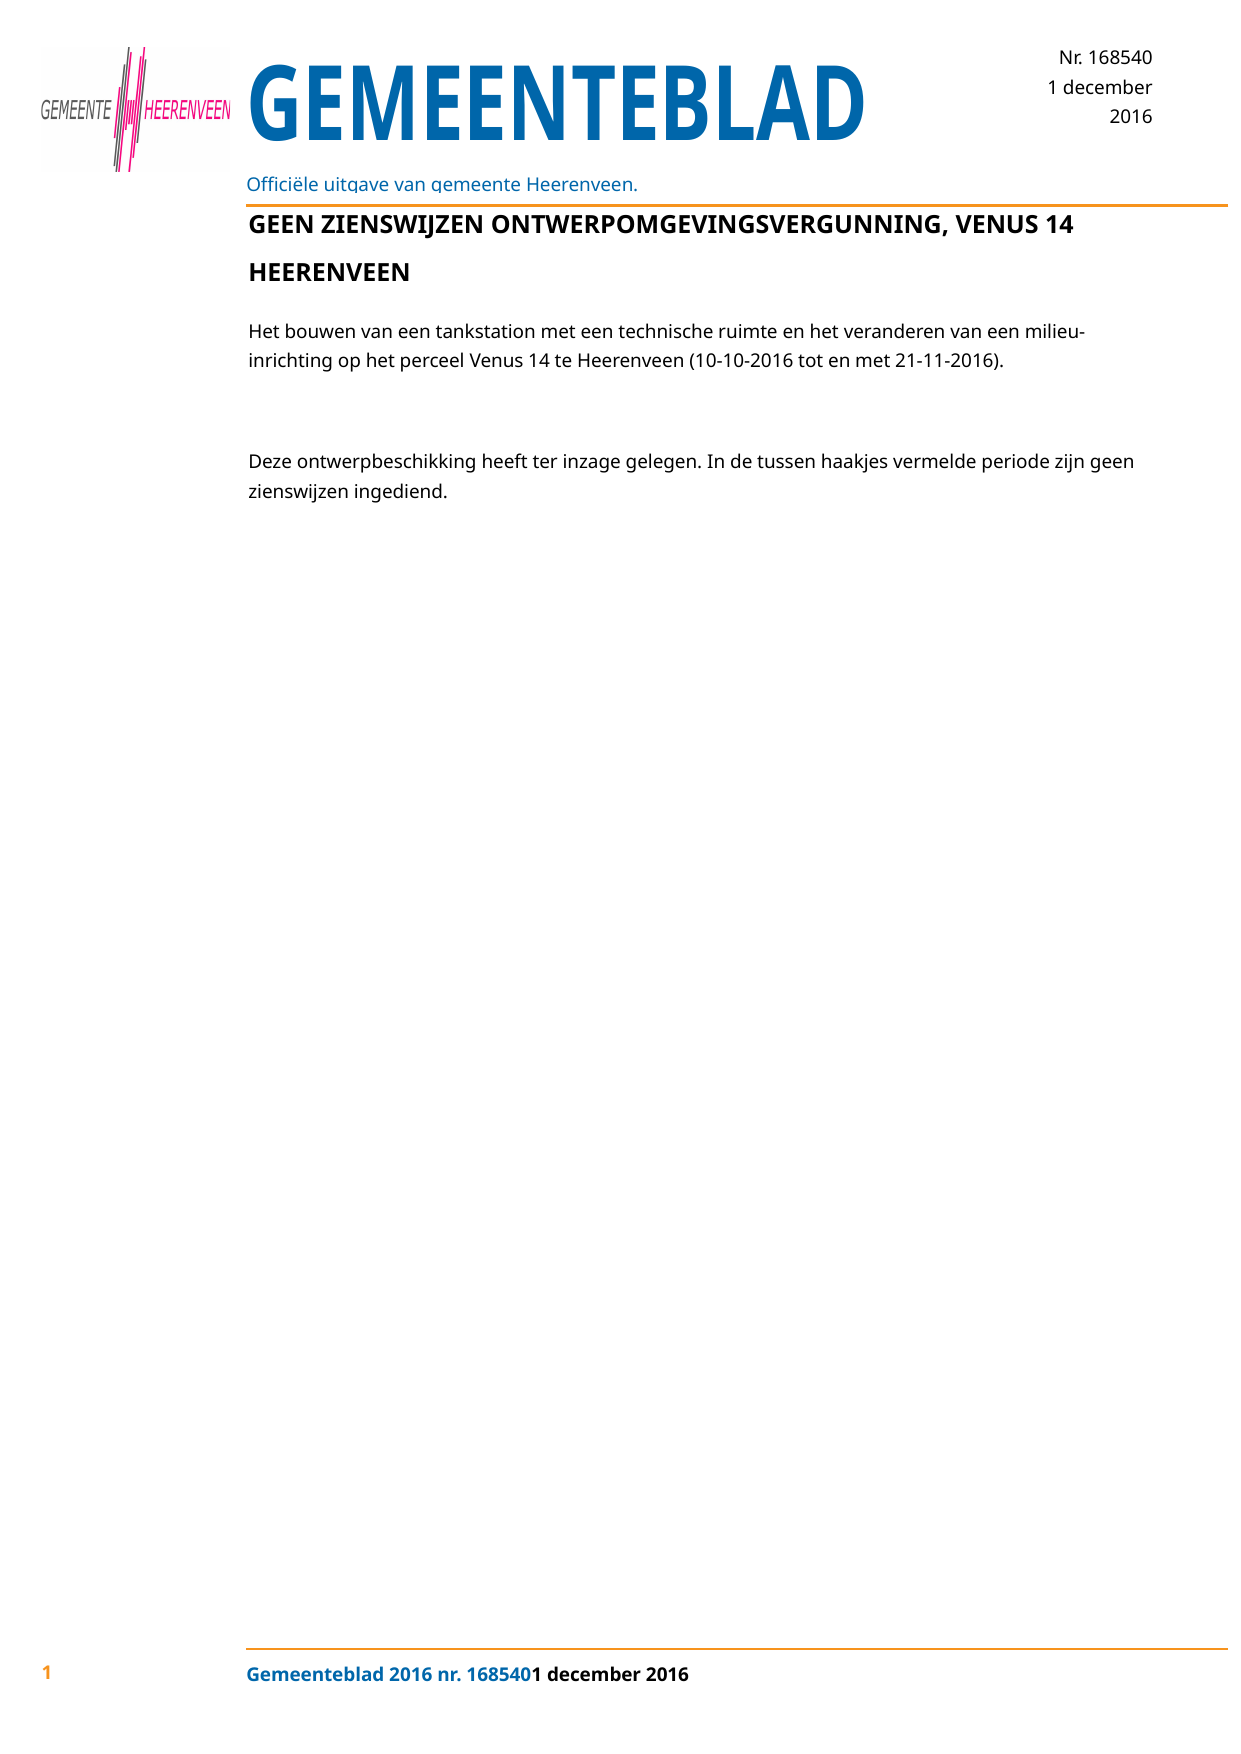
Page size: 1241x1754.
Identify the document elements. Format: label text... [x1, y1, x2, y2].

text GEEN ZIENSWIJZEN ONTWERPOMGEVINGSVERGUNNING, VENUS 14 HEERENVEEN [248, 207, 1152, 288]
picture [41, 47, 231, 172]
text Het bouwen van een tankstation met een technische ruimte en het veranderen van een milieu-inrichting op het perceel Venus 14 te Heerenveen (10-10-2016 tot en met 21-11-2016). [248, 318, 1152, 373]
text Deze ontwerpbeschikking heeft ter inzage gelegen. In de tussen haakjes vermelde periode zijn geen zienswijzen ingediend. [248, 448, 1152, 504]
